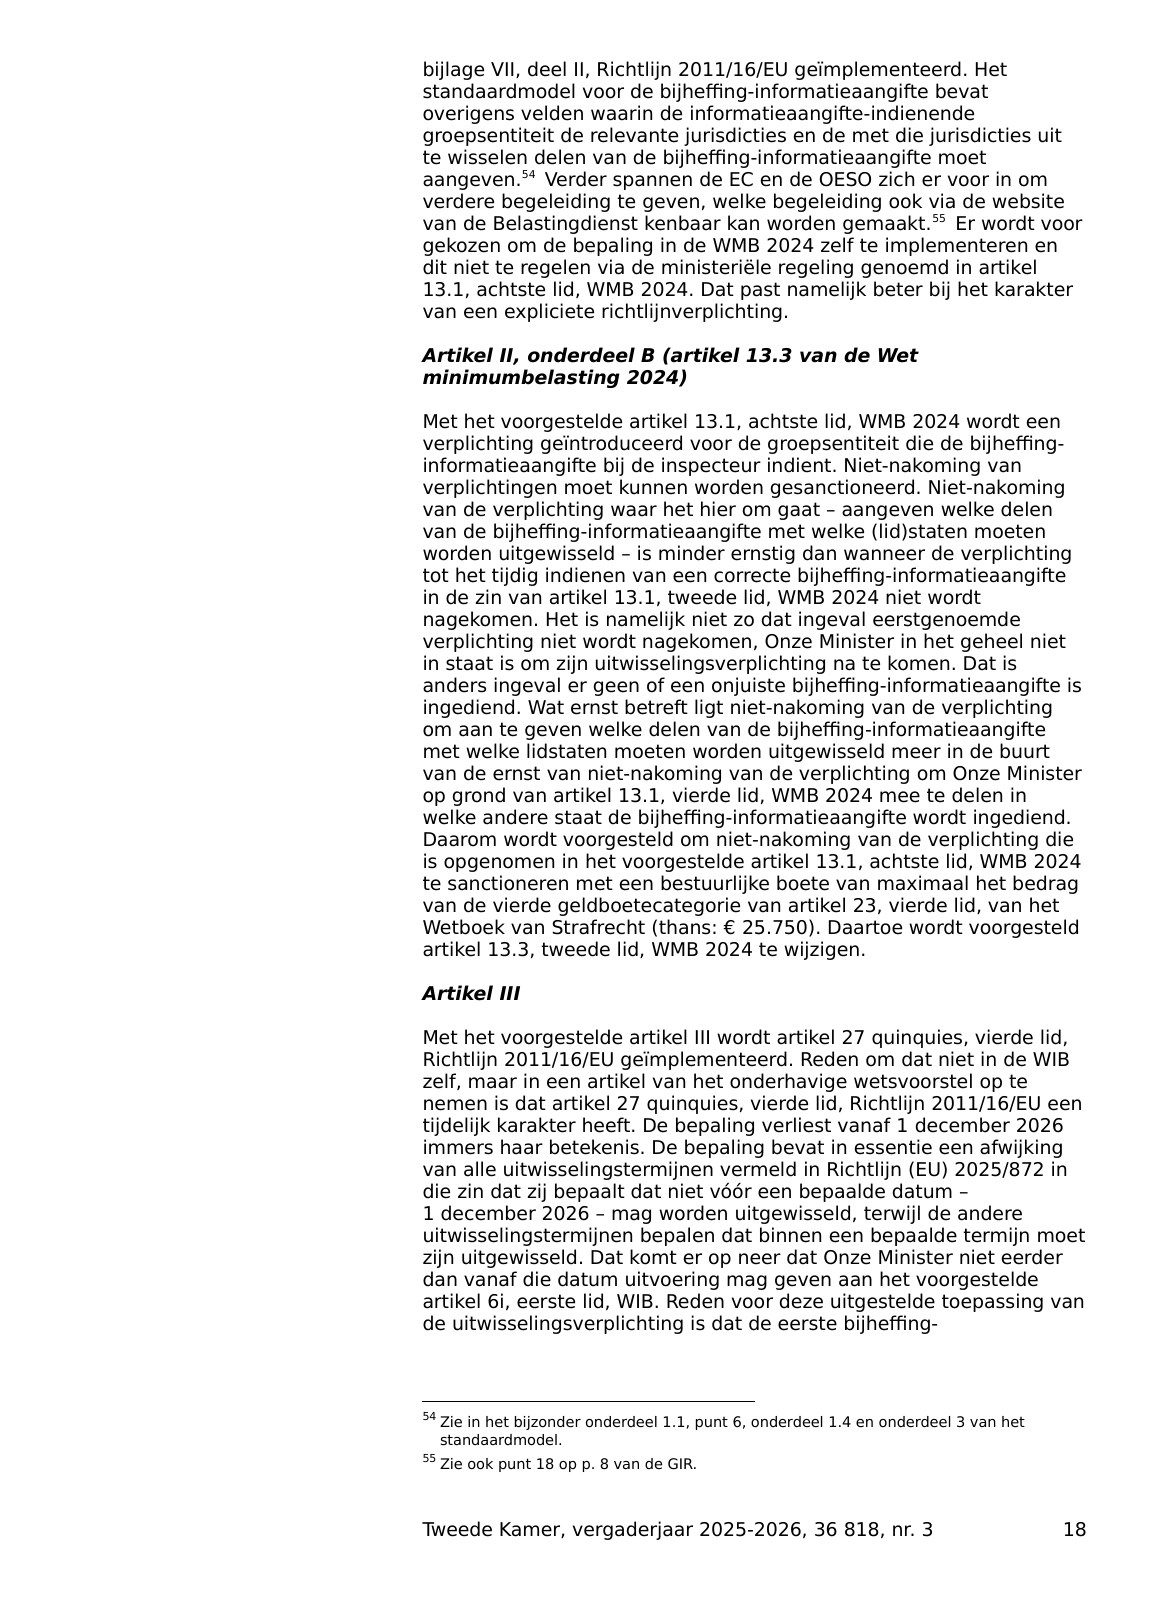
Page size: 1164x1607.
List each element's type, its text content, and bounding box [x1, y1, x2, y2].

text bijlage VII, deel II, Richtlijn 2011/16/EU geïmplementeerd. Het standaardmodel voor de bijheffing-informatieaangifte bevat overigens velden waarin de informatieaangifte-indienende groepsentiteit de relevante jurisdicties en de met die jurisdicties uit te wisselen delen van de bijheffing-informatieaangifte moet aangeven. Verder spannen de EC en de OESO zich er voor in om verdere begeleiding te geven, welke begeleiding ook via de website van de Belastingdienst kenbaar kan worden gemaakt. Er wordt voor gekozen om de bepaling in de WMB 2024 zelf te implementeren en dit niet te regelen via de ministeriële regeling genoemd in artikel 13.1, achtste lid, WMB 2024. Dat past namelijk beter bij het karakter van een expliciete richtlijnverplichting. [422, 59, 1087, 323]
text Zie ook punt 18 op p. 8 van de GIR. [422, 1452, 1087, 1474]
text Zie in het bijzonder onderdeel 1.1, punt 6, onderdeel 1.4 en onderdeel 3 van het standaardmodel. [422, 1410, 1087, 1449]
subtitle Artikel II, onderdeel B (artikel 13.3 van de Wet minimumbelasting 2024) [422, 345, 1087, 389]
text Met het voorgestelde artikel III wordt artikel 27 quinquies, vierde lid, Richtlijn 2011/16/EU geïmplementeerd. Reden om dat niet in de WIB zelf, maar in een artikel van het onderhavige wetsvoorstel op te nemen is dat artikel 27 quinquies, vierde lid, Richtlijn 2011/16/EU een tijdelijk karakter heeft. De bepaling verliest vanaf 1 december 2026 immers haar betekenis. De bepaling bevat in essentie een afwijking van alle uitwisselingstermijnen vermeld in Richtlijn (EU) 2025/872 in die zin dat zij bepaalt dat niet vóór een bepaalde datum – 1 december 2026 – mag worden uitgewisseld, terwijl de andere uitwisselingstermijnen bepalen dat binnen een bepaalde termijn moet zijn uitgewisseld. Dat komt er op neer dat Onze Minister niet eerder dan vanaf die datum uitvoering mag geven aan het voorgestelde artikel 6i, eerste lid, WIB. Reden voor deze uitgestelde toepassing van de uitwisselingsverplichting is dat de eerste bijheffing- [422, 1027, 1087, 1335]
subtitle Artikel III [422, 983, 1087, 1005]
text Met het voorgestelde artikel 13.1, achtste lid, WMB 2024 wordt een verplichting geïntroduceerd voor de groepsentiteit die de bijheffing-informatieaangifte bij de inspecteur indient. Niet-nakoming van verplichtingen moet kunnen worden gesanctioneerd. Niet-nakoming van de verplichting waar het hier om gaat – aangeven welke delen van de bijheffing-informatieaangifte met welke (lid)staten moeten worden uitgewisseld – is minder ernstig dan wanneer de verplichting tot het tijdig indienen van een correcte bijheffing-informatieaangifte in de zin van artikel 13.1, tweede lid, WMB 2024 niet wordt nagekomen. Het is namelijk niet zo dat ingeval eerstgenoemde verplichting niet wordt nagekomen, Onze Minister in het geheel niet in staat is om zijn uitwisselingsverplichting na te komen. Dat is anders ingeval er geen of een onjuiste bijheffing-informatieaangifte is ingediend. Wat ernst betreft ligt niet-nakoming van de verplichting om aan te geven welke delen van de bijheffing-informatieaangifte met welke lidstaten moeten worden uitgewisseld meer in de buurt van de ernst van niet-nakoming van de verplichting om Onze Minister op grond van artikel 13.1, vierde lid, WMB 2024 mee te delen in welke andere staat de bijheffing-informatieaangifte wordt ingediend. Daarom wordt voorgesteld om niet-nakoming van de verplichting die is opgenomen in het voorgestelde artikel 13.1, achtste lid, WMB 2024 te sanctioneren met een bestuurlijke boete van maximaal het bedrag van de vierde geldboetecategorie van artikel 23, vierde lid, van het Wetboek van Strafrecht (thans: € 25.750). Daartoe wordt voorgesteld artikel 13.3, tweede lid, WMB 2024 te wijzigen. [422, 411, 1087, 961]
